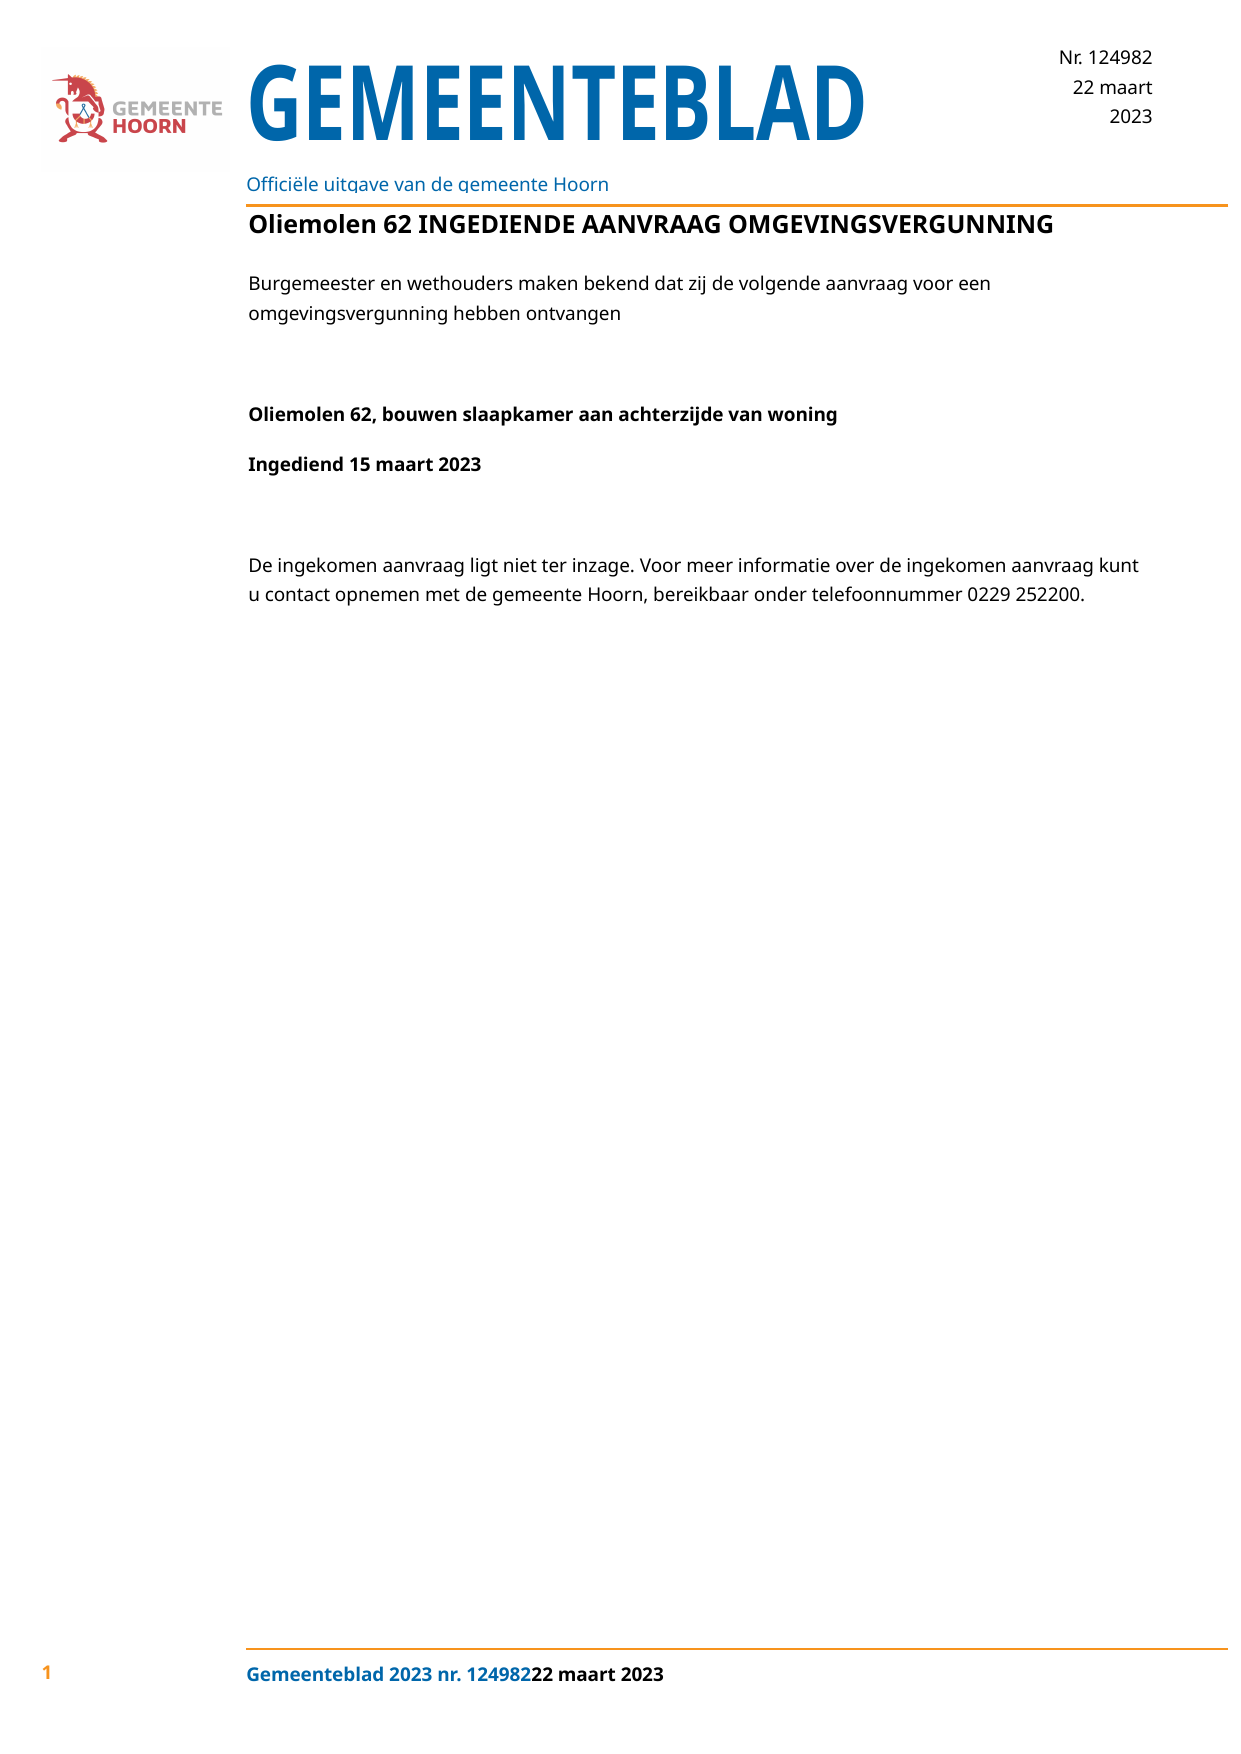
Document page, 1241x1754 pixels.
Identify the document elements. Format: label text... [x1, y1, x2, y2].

text Burgemeester en wethouders maken bekend dat zij de volgende aanvraag voor een omgevingsvergunning hebben ontvangen [248, 270, 1152, 326]
text De ingekomen aanvraag ligt niet ter inzage. Voor meer informatie over de ingekomen aanvraag kunt u contact opnemen met de gemeente Hoorn, bereikbaar onder telefoonnummer 0229 252200. [248, 552, 1152, 607]
text Oliemolen 62, bouwen slaapkamer aan achterzijde van woning [248, 401, 1152, 426]
text Oliemolen 62 INGEDIENDE AANVRAAG OMGEVINGSVERGUNNING [248, 207, 1152, 241]
picture [41, 47, 231, 172]
text Ingediend 15 maart 2023 [248, 451, 1152, 477]
